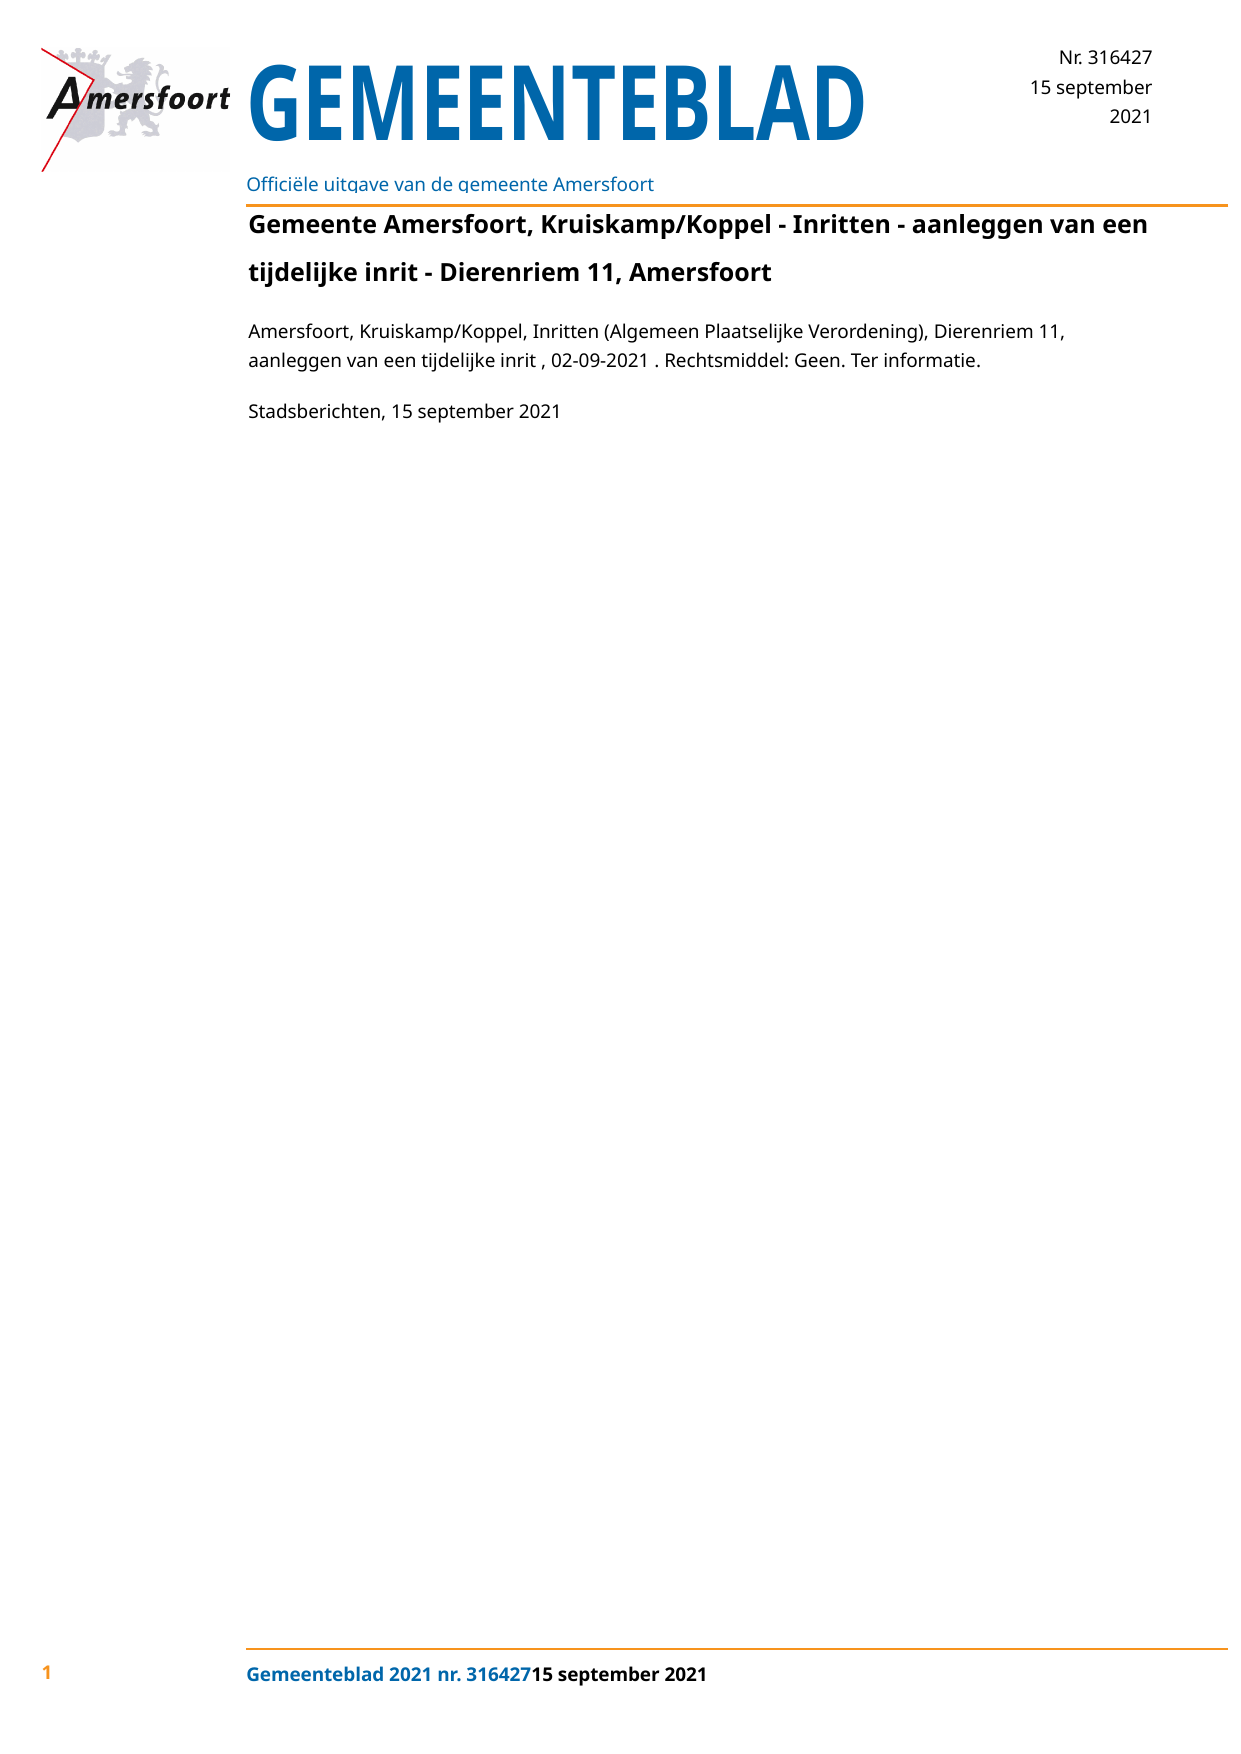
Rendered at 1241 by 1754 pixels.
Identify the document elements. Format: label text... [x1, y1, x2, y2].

text Amersfoort, Kruiskamp/Koppel, Inritten (Algemeen Plaatselijke Verordening), Dierenriem 11, aanleggen van een tijdelijke inrit , 02-09-2021 . Rechtsmiddel: Geen. Ter informatie. [248, 318, 1152, 373]
picture [41, 47, 231, 172]
text Gemeente Amersfoort, Kruiskamp/Koppel - Inritten - aanleggen van een tijdelijke inrit - Dierenriem 11, Amersfoort [248, 207, 1152, 288]
text Stadsberichten, 15 september 2021 [248, 398, 1152, 424]
